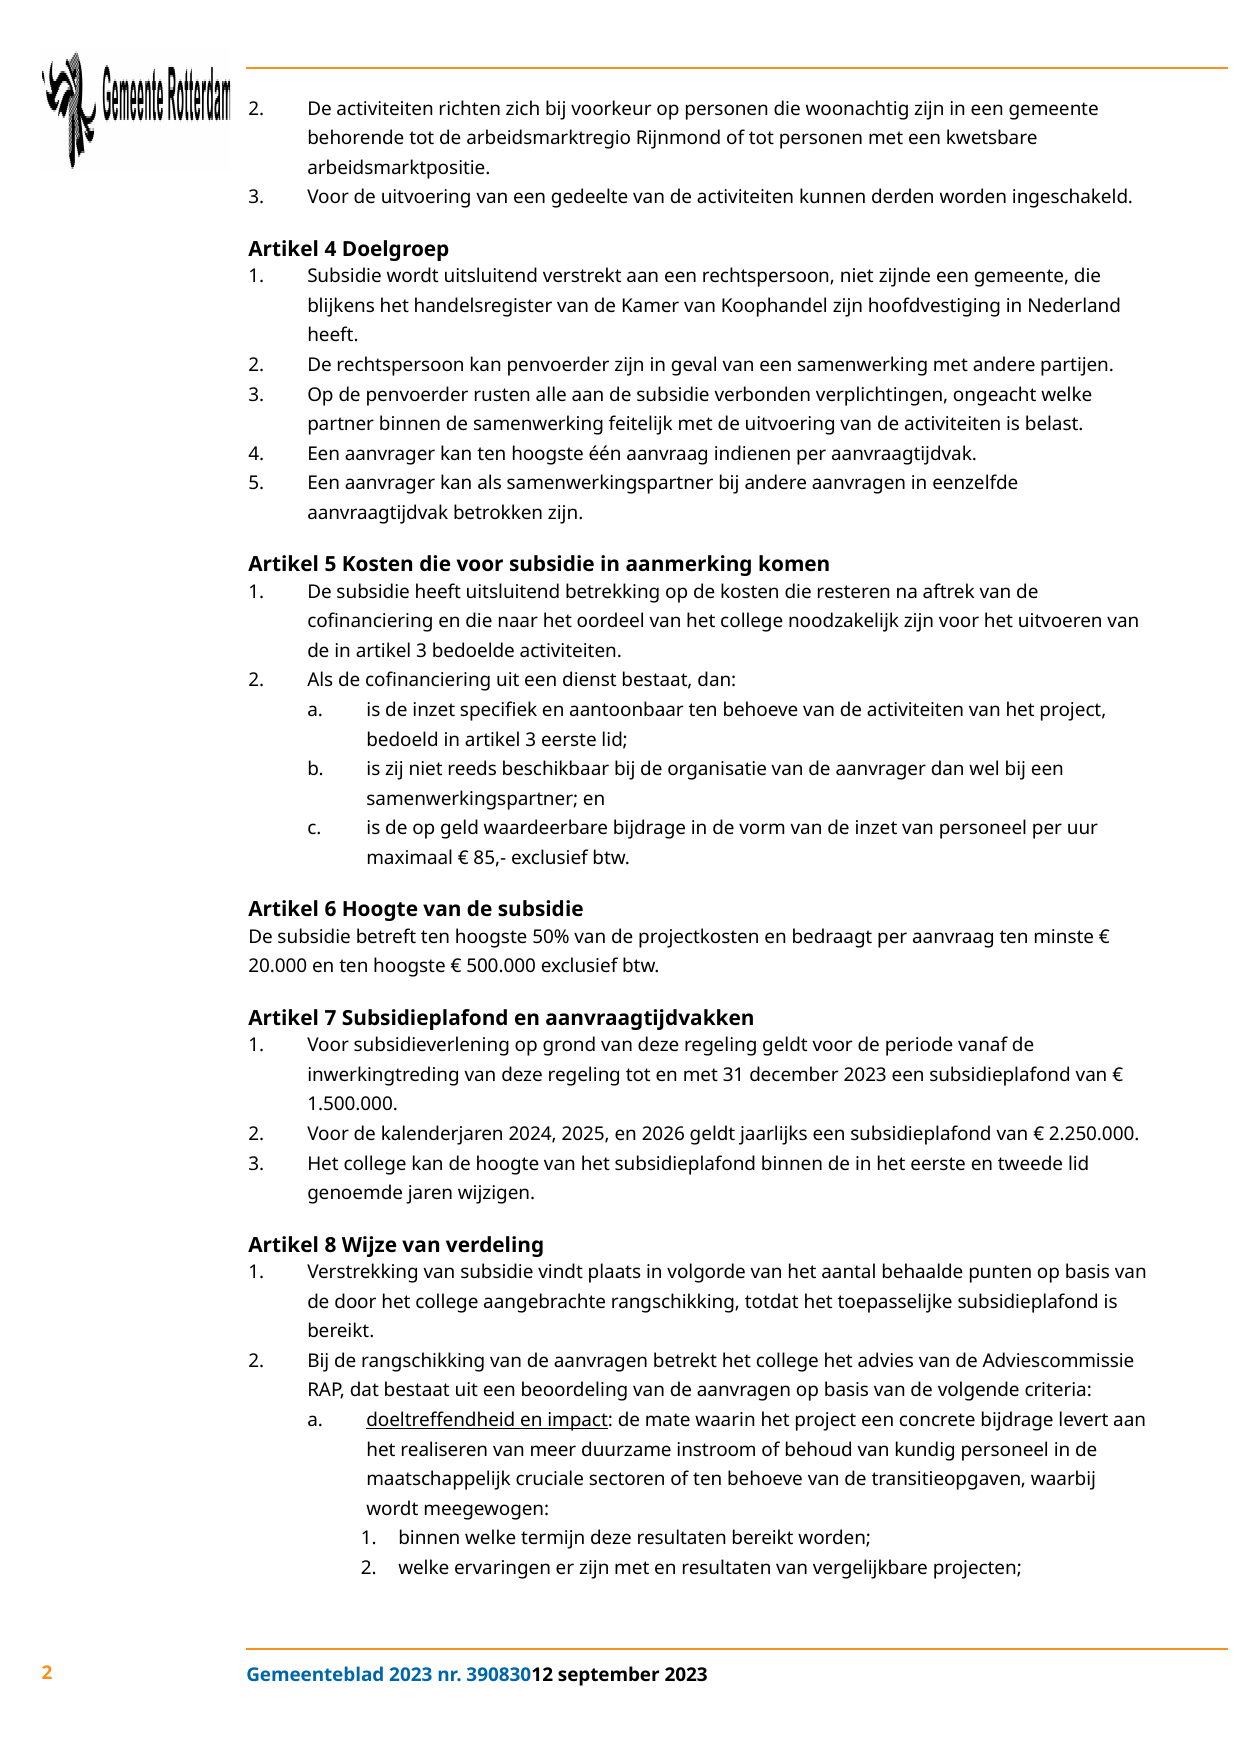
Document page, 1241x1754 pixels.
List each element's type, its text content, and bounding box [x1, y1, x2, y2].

text Artikel 7 Subsidieplafond en aanvraagtijdvakken [248, 1003, 1152, 1031]
list Als de cofinanciering uit een dienst bestaat, dan: [248, 667, 1152, 692]
list De rechtspersoon kan penvoerder zijn in geval van een samenwerking met andere partijen. [248, 351, 1152, 377]
list Bij de rangschikking van de aanvragen betrekt het college het advies van de Adviescommissie RAP, dat bestaat uit een beoordeling van de aanvragen op basis van de volgende criteria: [248, 1347, 1152, 1402]
list is de inzet specifiek en aantoonbaar ten behoeve van de activiteiten van het project, bedoeld in artikel 3 eerste lid; [307, 696, 1152, 752]
list is zij niet reeds beschikbaar bij de organisatie van de aanvrager dan wel bij een samenwerkingspartner; en [307, 755, 1152, 811]
list Een aanvrager kan ten hoogste één aanvraag indienen per aanvraagtijdvak. [248, 440, 1152, 466]
list Het college kan de hoogte van het subsidieplafond binnen de in het eerste en tweede lid genoemde jaren wijzigen. [248, 1150, 1152, 1205]
list Verstrekking van subsidie vindt plaats in volgorde van het aantal behaalde punten op basis van de door het college aangebrachte rangschikking, totdat het toepasselijke subsidieplafond is bereikt. [248, 1258, 1152, 1343]
text Artikel 6 Hoogte van de subsidie [248, 894, 1152, 923]
text Artikel 8 Wijze van verdeling [248, 1230, 1152, 1258]
list Een aanvrager kan als samenwerkingspartner bij andere aanvragen in eenzelfde aanvraagtijdvak betrokken zijn. [248, 469, 1152, 525]
list is de op geld waardeerbare bijdrage in de vorm van de inzet van personeel per uur maximaal € 85,- exclusief btw. [307, 814, 1152, 870]
list binnen welke termijn deze resultaten bereikt worden; [361, 1524, 1152, 1550]
picture [41, 47, 231, 172]
list Voor de uitvoering van een gedeelte van de activiteiten kunnen derden worden ingeschakeld. [248, 183, 1152, 209]
text Artikel 4 Doelgroep [248, 234, 1152, 262]
text Artikel 5 Kosten die voor subsidie in aanmerking komen [248, 549, 1152, 578]
list Subsidie wordt uitsluitend verstrekt aan een rechtspersoon, niet zijnde een gemeente, die blijkens het handelsregister van de Kamer van Koophandel zijn hoofdvestiging in Nederland heeft. [248, 262, 1152, 347]
list welke ervaringen er zijn met en resultaten van vergelijkbare projecten; [361, 1554, 1152, 1580]
list Op de penvoerder rusten alle aan de subsidie verbonden verplichtingen, ongeacht welke partner binnen de samenwerking feitelijk met de uitvoering van de activiteiten is belast. [248, 381, 1152, 436]
text De subsidie betreft ten hoogste 50% van de projectkosten en bedraagt per aanvraag ten minste € 20.000 en ten hoogste € 500.000 exclusief btw. [248, 923, 1152, 978]
list De activiteiten richten zich bij voorkeur op personen die woonachtig zijn in een gemeente behorende tot de arbeidsmarktregio Rijnmond of tot personen met een kwetsbare arbeidsmarktpositie. [248, 95, 1152, 180]
list Voor de kalenderjaren 2024, 2025, en 2026 geldt jaarlijks een subsidieplafond van € 2.250.000. [248, 1120, 1152, 1146]
list Voor subsidieverlening op grond van deze regeling geldt voor de periode vanaf de inwerkingtreding van deze regeling tot en met 31 december 2023 een subsidieplafond van € 1.500.000. [248, 1031, 1152, 1116]
list De subsidie heeft uitsluitend betrekking op de kosten die resteren na aftrek van de cofinanciering en die naar het oordeel van het college noodzakelijk zijn voor het uitvoeren van de in artikel 3 bedoelde activiteiten. [248, 578, 1152, 663]
list doeltreffendheid en impact: de mate waarin het project een concrete bijdrage levert aan het realiseren van meer duurzame instroom of behoud van kundig personeel in de maatschappelijk cruciale sectoren of ten behoeve van de transitieopgaven, waarbij wordt meegewogen: [307, 1406, 1152, 1521]
